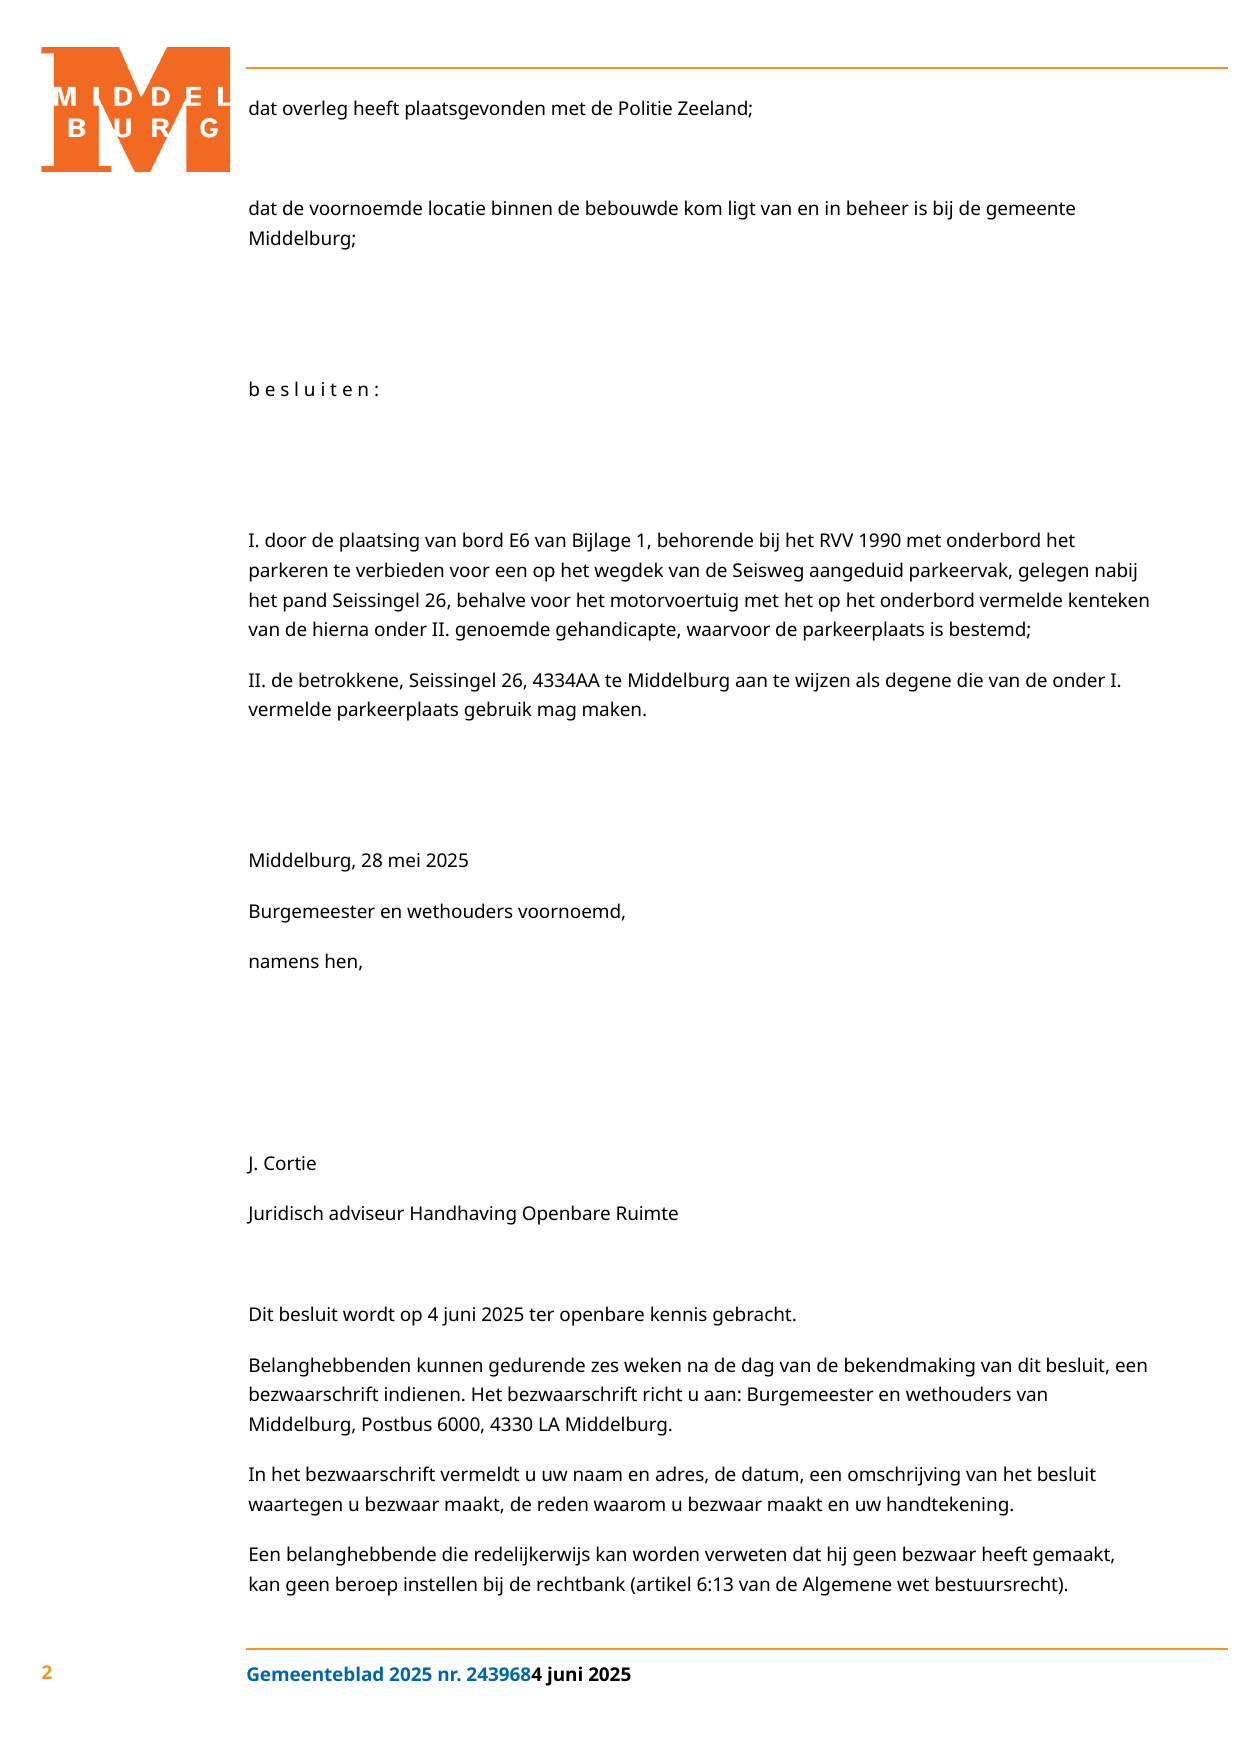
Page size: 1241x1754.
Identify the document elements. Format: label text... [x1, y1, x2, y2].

text In het bezwaarschrift vermeldt u uw naam en adres, de datum, een omschrijving van het besluit waartegen u bezwaar maakt, de reden waarom u bezwaar maakt en uw handtekening. [248, 1461, 1152, 1517]
text Burgemeester en wethouders voornoemd, [248, 898, 1152, 924]
text Juridisch adviseur Handhaving Openbare Ruimte [248, 1201, 1152, 1226]
text b e s l u i t e n : [248, 376, 1152, 402]
text dat de voornoemde locatie binnen de bebouwde kom ligt van en in beheer is bij de gemeente Middelburg; [248, 196, 1152, 251]
text J. Cortie [248, 1150, 1152, 1176]
text I. door de plaatsing van bord E6 van Bijlage 1, behorende bij het RVV 1990 met onderbord het parkeren te verbieden voor een op het wegdek van de Seisweg aangeduid parkeervak, gelegen nabij het pand Seissingel 26, behalve voor het motorvoertuig met het op het onderbord vermelde kenteken van de hierna onder II. genoemde gehandicapte, waarvoor de parkeerplaats is bestemd; [248, 528, 1152, 642]
text dat overleg heeft plaatsgevonden met de Politie Zeeland; [248, 95, 1152, 121]
text Middelburg, 28 mei 2025 [248, 848, 1152, 873]
text Dit besluit wordt op 4 juni 2025 ter openbare kennis gebracht. [248, 1301, 1152, 1327]
text namens hen, [248, 948, 1152, 974]
text II. de betrokkene, Seissingel 26, 4334AA te Middelburg aan te wijzen als degene die van de onder I. vermelde parkeerplaats gebruik mag maken. [248, 667, 1152, 722]
text Een belanghebbende die redelijkerwijs kan worden verweten dat hij geen bezwaar heeft gemaakt, kan geen beroep instellen bij de rechtbank (artikel 6:13 van de Algemene wet bestuursrecht). [248, 1541, 1152, 1597]
picture [41, 47, 231, 172]
text Belanghebbenden kunnen gedurende zes weken na de dag van de bekendmaking van dit besluit, een bezwaarschrift indienen. Het bezwaarschrift richt u aan: Burgemeester en wethouders van Middelburg, Postbus 6000, 4330 LA Middelburg. [248, 1352, 1152, 1437]
